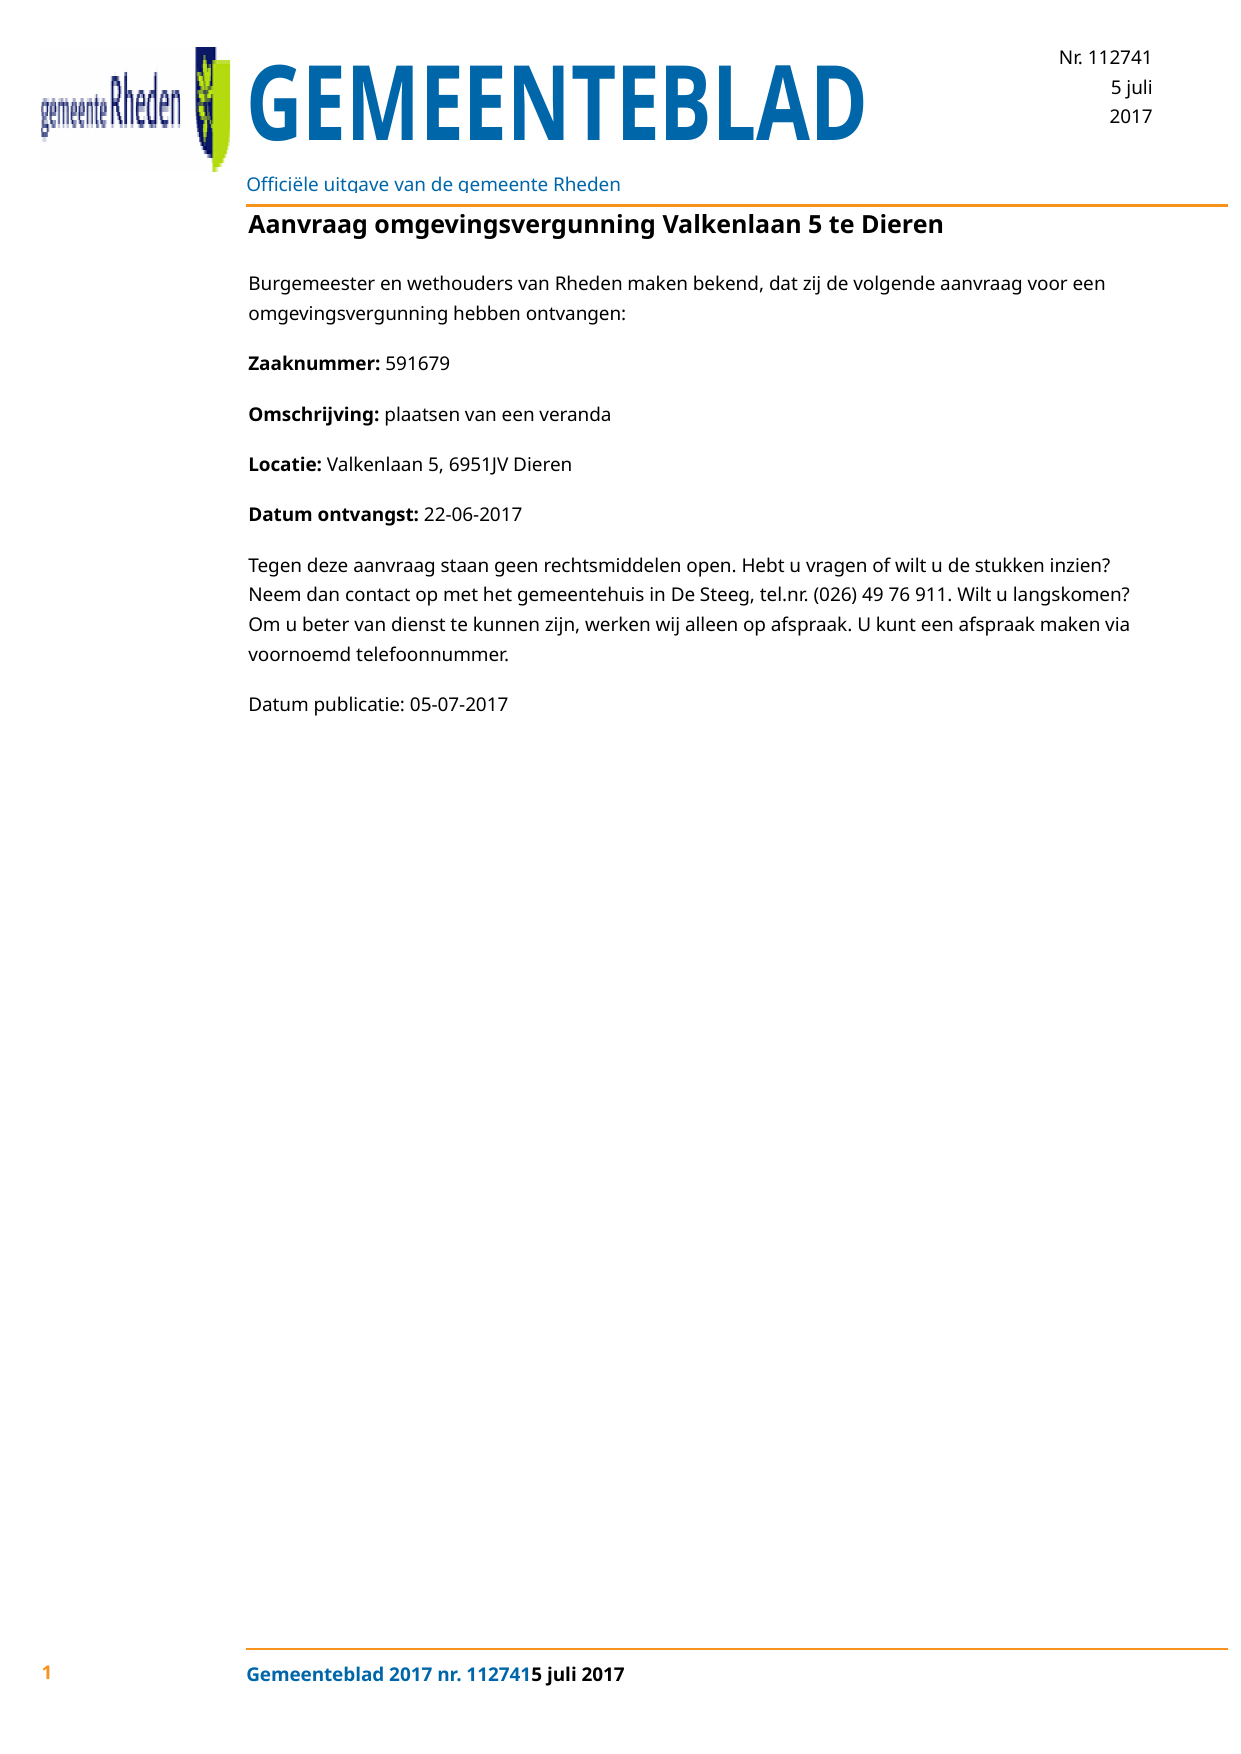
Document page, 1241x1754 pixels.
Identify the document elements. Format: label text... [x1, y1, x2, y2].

text Burgemeester en wethouders van Rheden maken bekend, dat zij de volgende aanvraag voor een omgevingsvergunning hebben ontvangen: [248, 270, 1152, 326]
text Aanvraag omgevingsvergunning Valkenlaan 5 te Dieren [248, 207, 1152, 241]
text Datum ontvangst: 22-06-2017 [248, 502, 1152, 527]
text Locatie: Valkenlaan 5, 6951JV Dieren [248, 451, 1152, 477]
text Zaaknummer: 591679 [248, 350, 1152, 376]
text Tegen deze aanvraag staan geen rechtsmiddelen open. Hebt u vragen of wilt u de stukken inzien? Neem dan contact op met het gemeentehuis in De Steeg, tel.nr. (026) 49 76 911. Wilt u langskomen? Om u beter van dienst te kunnen zijn, werken wij alleen op afspraak. U kunt een afspraak maken via voornoemd telefoonnummer. [248, 552, 1152, 666]
text Omschrijving: plaatsen van een veranda [248, 401, 1152, 426]
picture [41, 47, 231, 172]
text Datum publicatie: 05-07-2017 [248, 691, 1152, 717]
